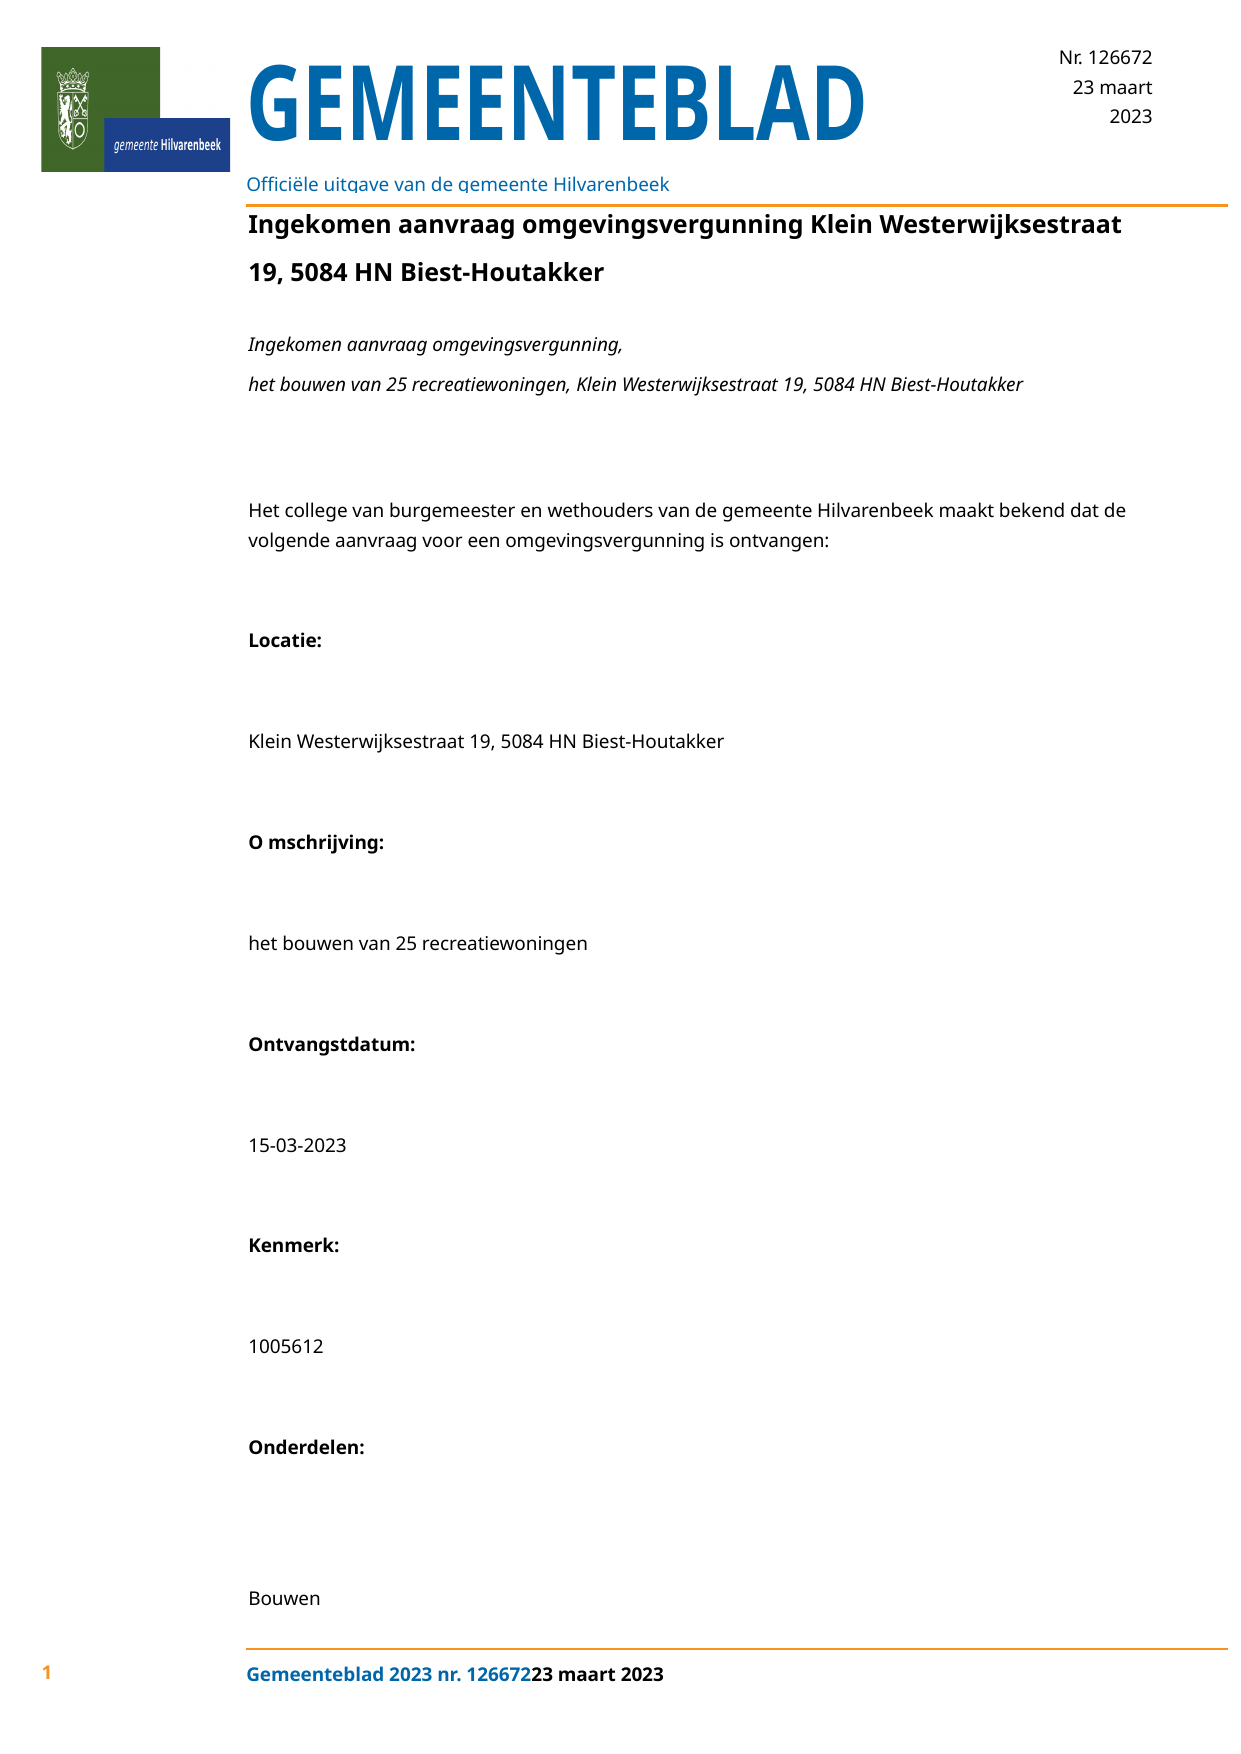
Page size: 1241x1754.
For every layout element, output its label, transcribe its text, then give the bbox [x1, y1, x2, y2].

text Onderdelen: [248, 1434, 1152, 1460]
text Kenmerk: [248, 1233, 1152, 1258]
text 15-03-2023 [248, 1132, 1152, 1158]
text Locatie: [248, 628, 1152, 653]
text Ontvangstdatum: [248, 1031, 1152, 1057]
text Het college van burgemeester en wethouders van de gemeente Hilvarenbeek maakt bekend dat de volgende aanvraag voor een omgevingsvergunning is ontvangen: [248, 497, 1152, 553]
text Ingekomen aanvraag omgevingsvergunning, [248, 331, 1152, 357]
text Ingekomen aanvraag omgevingsvergunning Klein Westerwijksestraat 19, 5084 HN Biest-Houtakker [248, 207, 1152, 288]
text Klein Westerwijksestraat 19, 5084 HN Biest-Houtakker [248, 728, 1152, 754]
text O mschrijving: [248, 829, 1152, 855]
picture [41, 47, 231, 172]
text het bouwen van 25 recreatiewoningen [248, 930, 1152, 956]
text Bouwen [248, 1586, 1152, 1611]
text 1005612 [248, 1333, 1152, 1359]
text het bouwen van 25 recreatiewoningen, Klein Westerwijksestraat 19, 5084 HN Biest-Houtakker [248, 371, 1152, 396]
